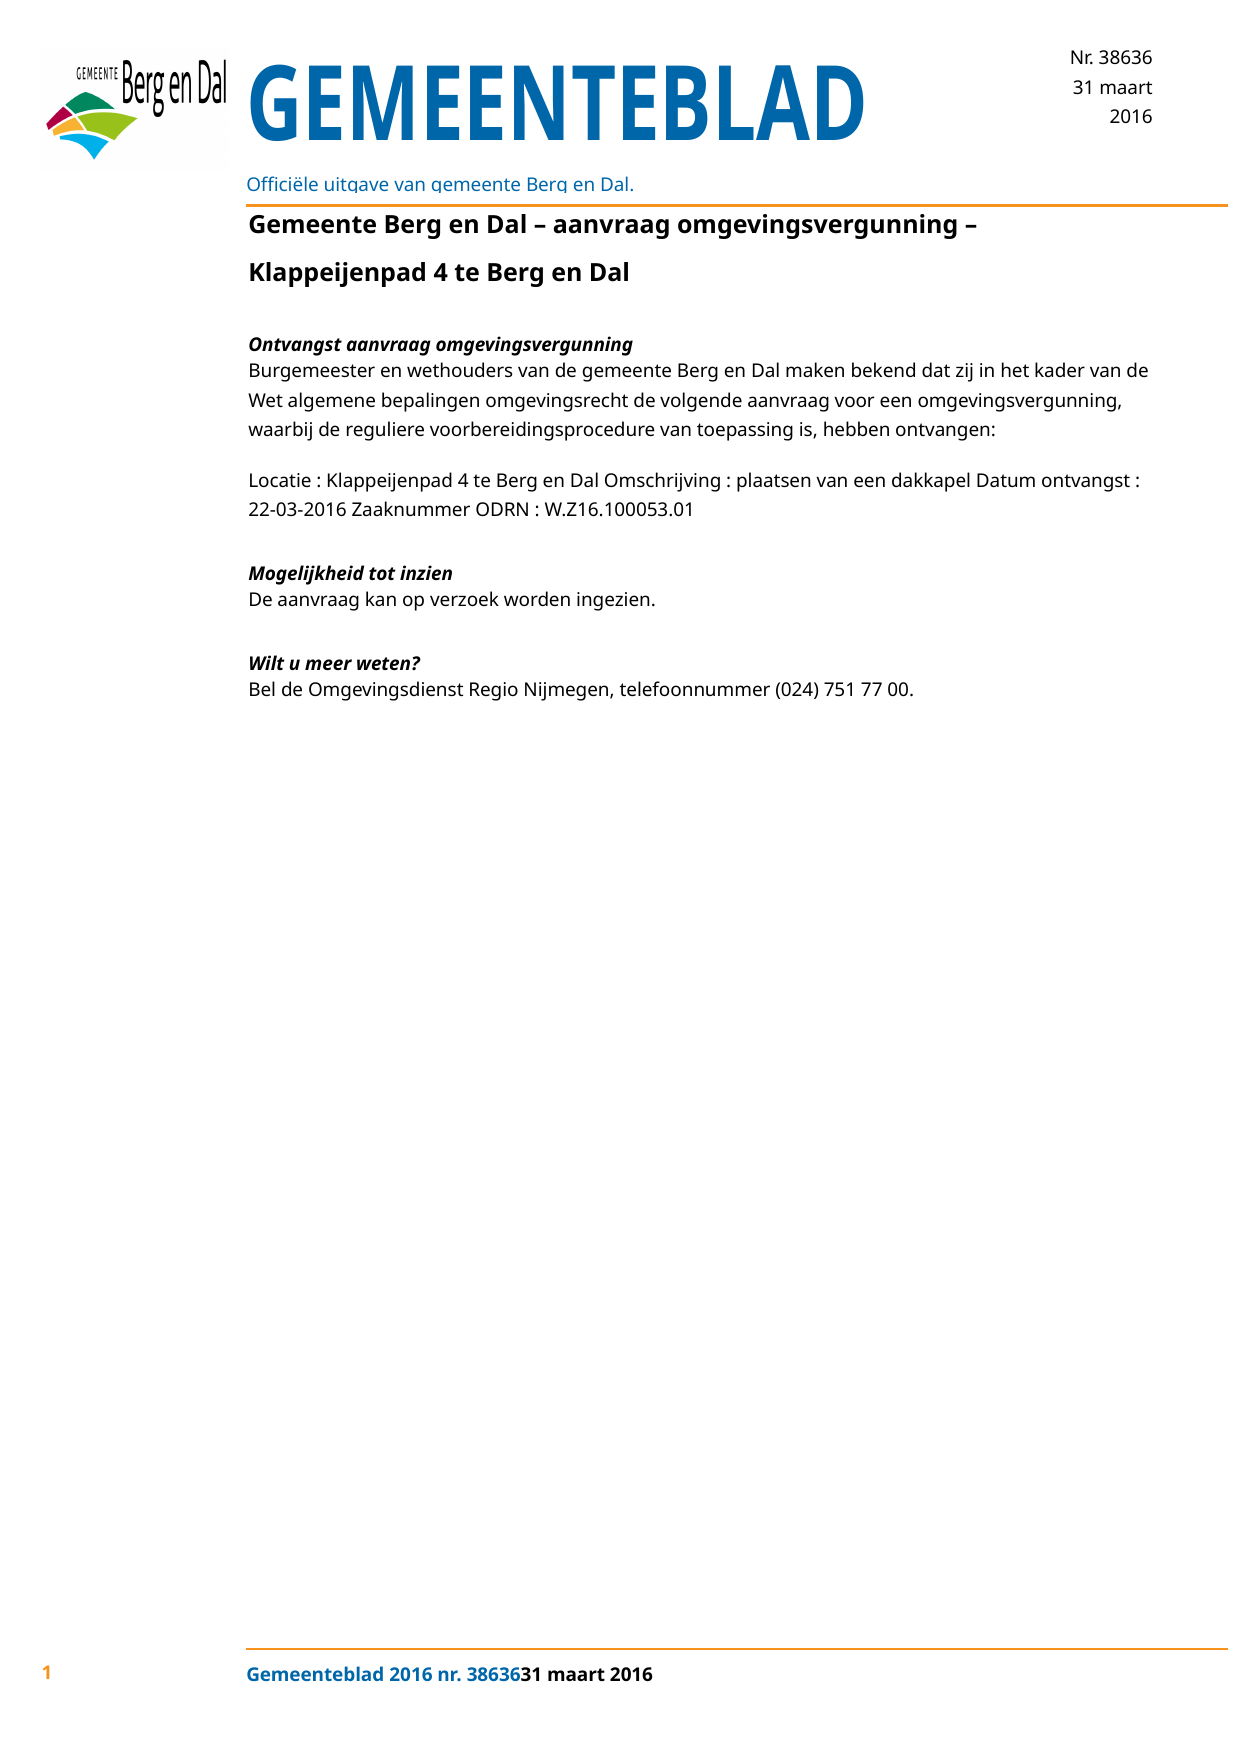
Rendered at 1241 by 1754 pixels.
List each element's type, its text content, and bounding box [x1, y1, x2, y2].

text Gemeente Berg en Dal – aanvraag omgevingsvergunning – Klappeijenpad 4 te Berg en Dal [248, 207, 1152, 288]
text Bel de Omgevingsdienst Regio Nijmegen, telefoonnummer (024) 751 77 00. [248, 676, 1152, 701]
text Burgemeester en wethouders van de gemeente Berg en Dal maken bekend dat zij in het kader van de Wet algemene bepalingen omgevingsrecht de volgende aanvraag voor een omgevingsvergunning, waarbij de reguliere voorbereidingsprocedure van toepassing is, hebben ontvangen: [248, 357, 1152, 442]
text De aanvraag kan op verzoek worden ingezien. [248, 586, 1152, 612]
text Mogelijkheid tot inzien [248, 560, 1152, 586]
text Locatie : Klappeijenpad 4 te Berg en Dal Omschrijving : plaatsen van een dakkapel Datum ontvangst : 22-03-2016 Zaaknummer ODRN : W.Z16.100053.01 [248, 467, 1152, 522]
picture [41, 47, 231, 172]
text Wilt u meer weten? [248, 650, 1152, 676]
text Ontvangst aanvraag omgevingsvergunning [248, 331, 1152, 357]
